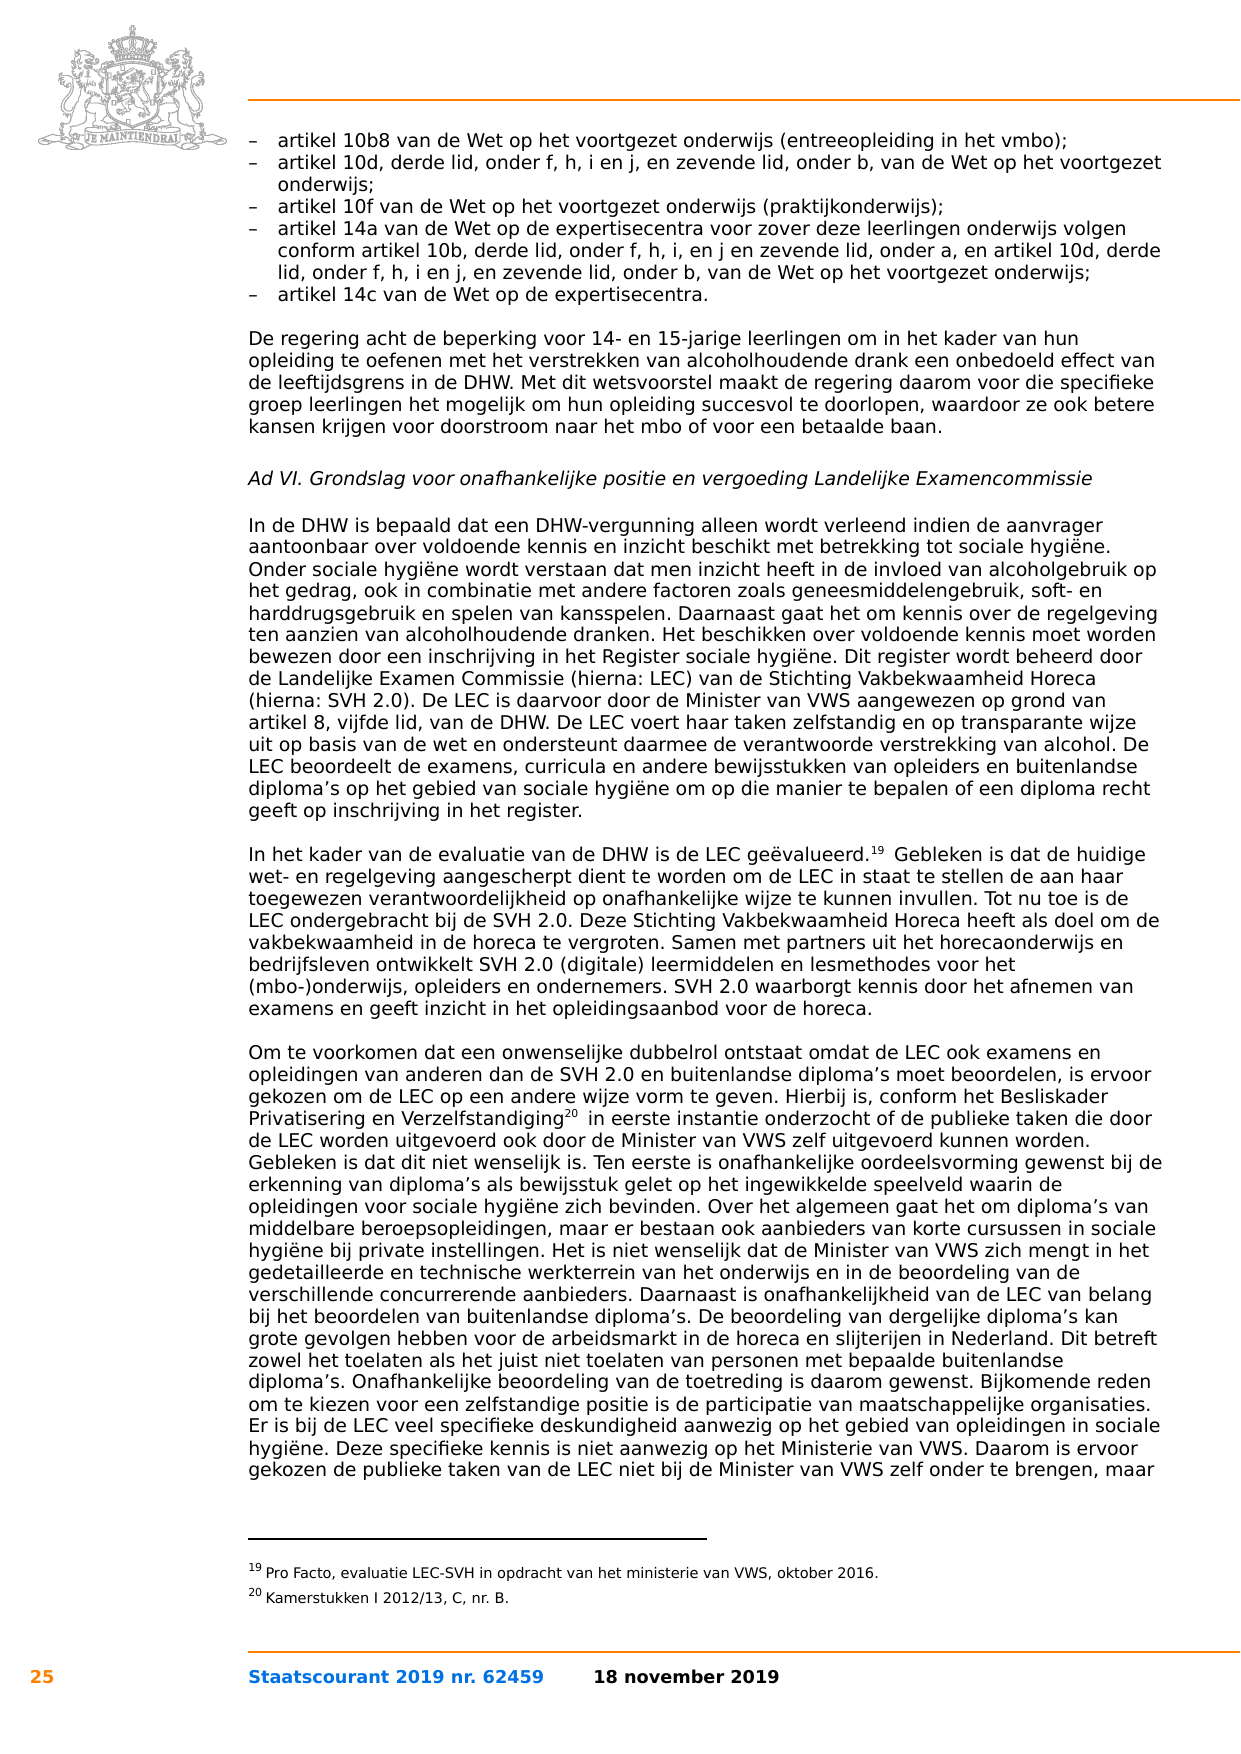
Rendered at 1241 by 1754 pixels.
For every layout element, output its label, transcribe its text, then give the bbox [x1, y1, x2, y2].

text – artikel 14a van de Wet op de expertisecentra voor zover deze leerlingen onderwijs volgen conform artikel 10b, derde lid, onder f, h, i, en j en zevende lid, onder a, en artikel 10d, derde lid, onder f, h, i en j, en zevende lid, onder b, van de Wet op het voortgezet onderwijs; [248, 218, 1163, 284]
text – artikel 10d, derde lid, onder f, h, i en j, en zevende lid, onder b, van de Wet op het voortgezet onderwijs; [248, 152, 1163, 196]
text Kamerstukken I 2012/13, C, nr. B. [248, 1586, 1163, 1608]
text In de DHW is bepaald dat een DHW-vergunning alleen wordt verleend indien de aanvrager aantoonbaar over voldoende kennis en inzicht beschikt met betrekking tot sociale hygiëne. Onder sociale hygiëne wordt verstaan dat men inzicht heeft in de invloed van alcoholgebruik op het gedrag, ook in combinatie met andere factoren zoals geneesmiddelengebruik, soft- en harddrugsgebruik en spelen van kansspelen. Daarnaast gaat het om kennis over de regelgeving ten aanzien van alcoholhoudende dranken. Het beschikken over voldoende kennis moet worden bewezen door een inschrijving in het Register sociale hygiëne. Dit register wordt beheerd door de Landelijke Examen Commissie (hierna: LEC) van de Stichting Vakbekwaamheid Horeca (hierna: SVH 2.0). De LEC is daarvoor door de Minister van VWS aangewezen op grond van artikel 8, vijfde lid, van de DHW. De LEC voert haar taken zelfstandig en op transparante wijze uit op basis van de wet en ondersteunt daarmee de verantwoorde verstrekking van alcohol. De LEC beoordeelt de examens, curricula en andere bewijsstukken van opleiders en buitenlandse diploma’s op het gebied van sociale hygiëne om op die manier te bepalen of een diploma recht geeft op inschrijving in het register. [248, 514, 1163, 822]
text – artikel 10f van de Wet op het voortgezet onderwijs (praktijkonderwijs); [248, 196, 1163, 218]
text In het kader van de evaluatie van de DHW is de LEC geëvalueerd. Gebleken is dat de huidige wet- en regelgeving aangescherpt dient te worden om de LEC in staat te stellen de aan haar toegewezen verantwoordelijkheid op onafhankelijke wijze te kunnen invullen. Tot nu toe is de LEC ondergebracht bij de SVH 2.0. Deze Stichting Vakbekwaamheid Horeca heeft als doel om de vakbekwaamheid in de horeca te vergroten. Samen met partners uit het horecaonderwijs en bedrijfsleven ontwikkelt SVH 2.0 (digitale) leermiddelen en lesmethodes voor het (mbo-)onderwijs, opleiders en ondernemers. SVH 2.0 waarborgt kennis door het afnemen van examens en geeft inzicht in het opleidingsaanbod voor de horeca. [248, 844, 1163, 1020]
text – artikel 14c van de Wet op de expertisecentra. [248, 284, 1163, 306]
picture [38, 25, 227, 150]
text – artikel 10b8 van de Wet op het voortgezet onderwijs (entreeopleiding in het vmbo); [248, 130, 1163, 152]
text De regering acht de beperking voor 14- en 15-jarige leerlingen om in het kader van hun opleiding te oefenen met het verstrekken van alcoholhoudende drank een onbedoeld effect van de leeftijdsgrens in de DHW. Met dit wetsvoorstel maakt de regering daarom voor die specifieke groep leerlingen het mogelijk om hun opleiding succesvol te doorlopen, waardoor ze ook betere kansen krijgen voor doorstroom naar het mbo of voor een betaalde baan. [248, 328, 1163, 437]
text Pro Facto, evaluatie LEC-SVH in opdracht van het ministerie van VWS, oktober 2016. [248, 1561, 1163, 1583]
text Om te voorkomen dat een onwenselijke dubbelrol ontstaat omdat de LEC ook examens en opleidingen van anderen dan de SVH 2.0 en buitenlandse diploma’s moet beoordelen, is ervoor gekozen om de LEC op een andere wijze vorm te geven. Hierbij is, conform het Besliskader Privatisering en Verzelfstandiging in eerste instantie onderzocht of de publieke taken die door de LEC worden uitgevoerd ook door de Minister van VWS zelf uitgevoerd kunnen worden. Gebleken is dat dit niet wenselijk is. Ten eerste is onafhankelijke oordeelsvorming gewenst bij de erkenning van diploma’s als bewijsstuk gelet op het ingewikkelde speelveld waarin de opleidingen voor sociale hygiëne zich bevinden. Over het algemeen gaat het om diploma’s van middelbare beroepsopleidingen, maar er bestaan ook aanbieders van korte cursussen in sociale hygiëne bij private instellingen. Het is niet wenselijk dat de Minister van VWS zich mengt in het gedetailleerde en technische werkterrein van het onderwijs en in de beoordeling van de verschillende concurrerende aanbieders. Daarnaast is onafhankelijkheid van de LEC van belang bij het beoordelen van buitenlandse diploma’s. De beoordeling van dergelijke diploma’s kan grote gevolgen hebben voor de arbeidsmarkt in de horeca en slijterijen in Nederland. Dit betreft zowel het toelaten als het juist niet toelaten van personen met bepaalde buitenlandse diploma’s. Onafhankelijke beoordeling van de toetreding is daarom gewenst. Bijkomende reden om te kiezen voor een zelfstandige positie is de participatie van maatschappelijke organisaties. Er is bij de LEC veel specifieke deskundigheid aanwezig op het gebied van opleidingen in sociale hygiëne. Deze specifieke kennis is niet aanwezig op het Ministerie van VWS. Daarom is ervoor gekozen de publieke taken van de LEC niet bij de Minister van VWS zelf onder te brengen, maar [248, 1042, 1163, 1481]
subtitle Ad VI. Grondslag voor onafhankelijke positie en vergoeding Landelijke Examencommissie [248, 467, 1163, 489]
